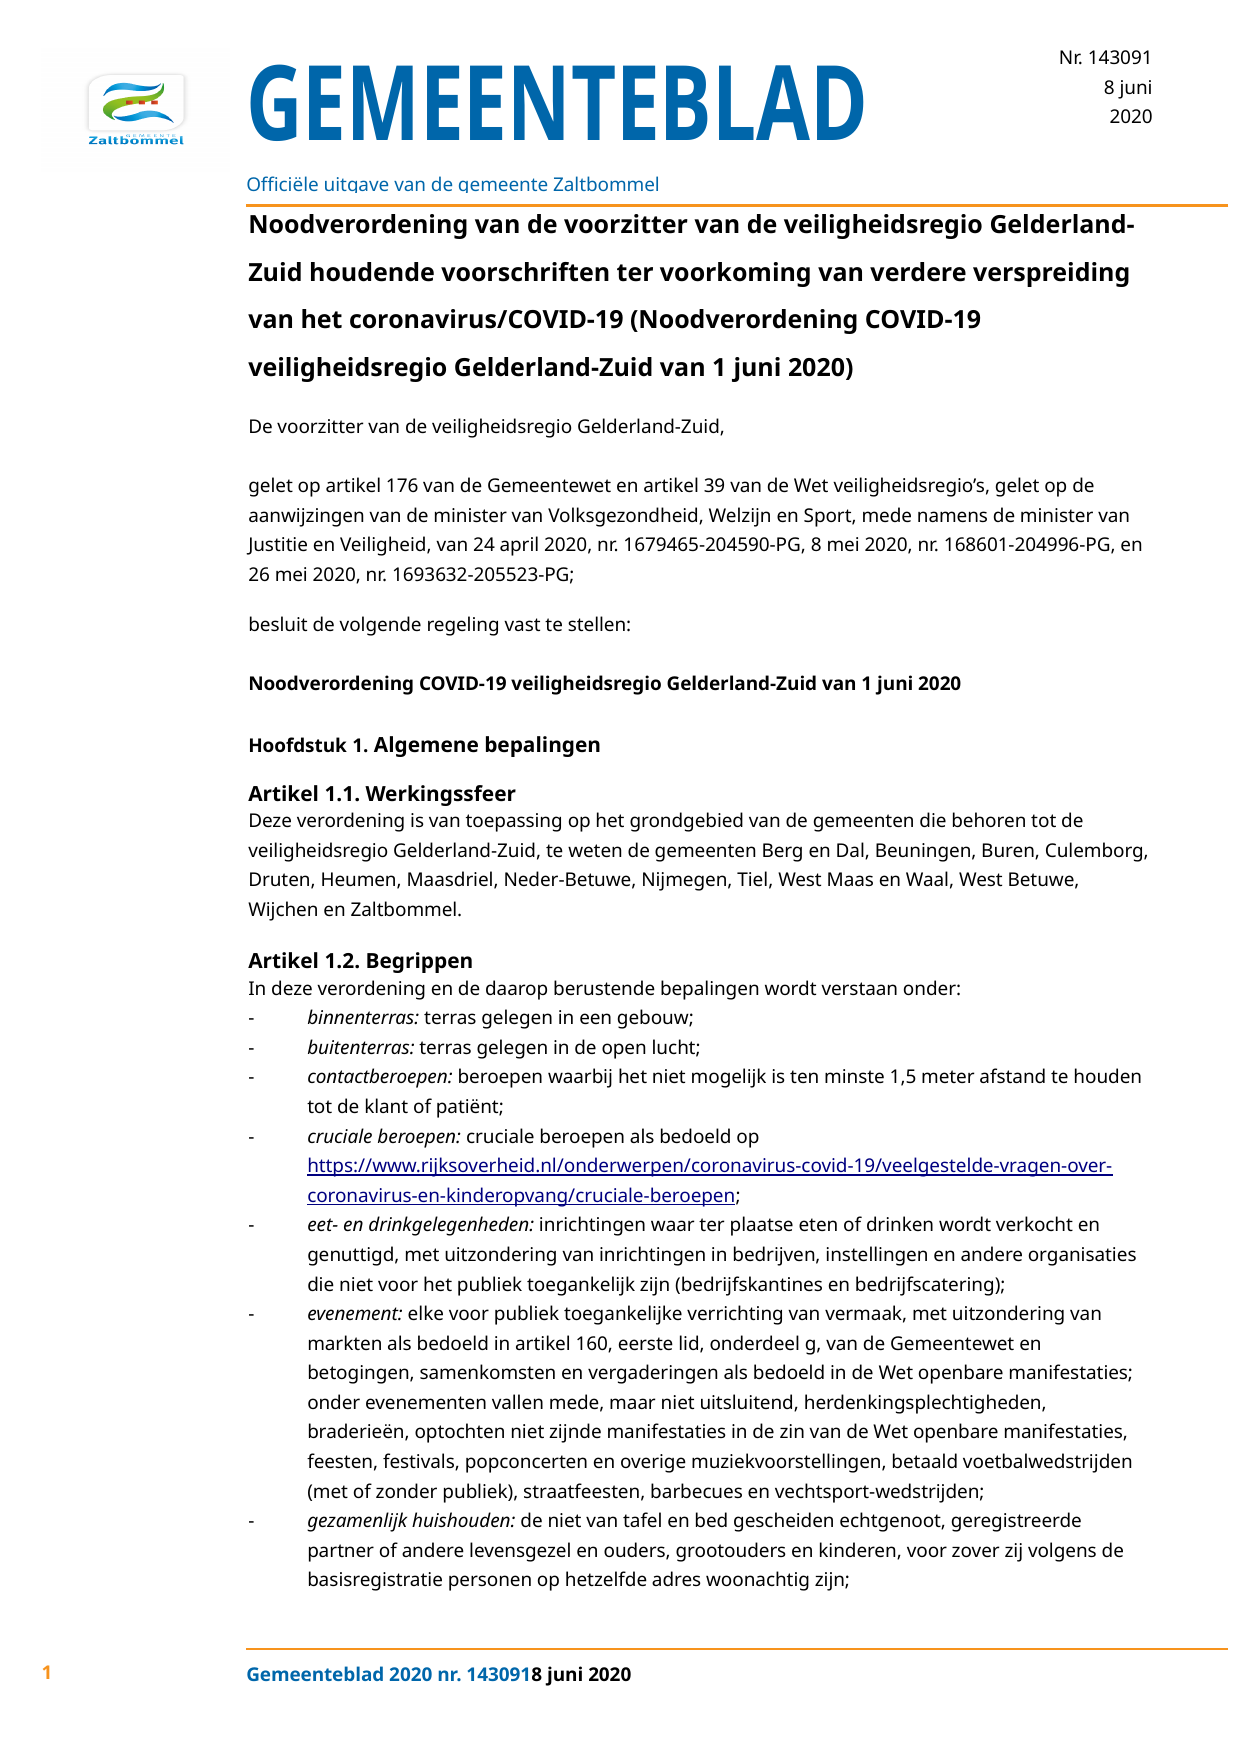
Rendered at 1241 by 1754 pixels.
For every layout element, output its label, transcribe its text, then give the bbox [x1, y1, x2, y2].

text Deze verordening is van toepassing op het grondgebied van de gemeenten die behoren tot de veiligheidsregio Gelderland-Zuid, te weten de gemeenten Berg en Dal, Beuningen, Buren, Culemborg, Druten, Heumen, Maasdriel, Neder-Betuwe, Nijmegen, Tiel, West Maas en Waal, West Betuwe, Wijchen en Zaltbommel. [248, 807, 1152, 922]
text besluit de volgende regeling vast te stellen: [248, 611, 1152, 637]
text De voorzitter van de veiligheidsregio Gelderland-Zuid, [248, 413, 1152, 439]
list evenement: elke voor publiek toegankelijke verrichting van vermaak, met uitzondering van markten als bedoeld in artikel 160, eerste lid, onderdeel g, van de Gemeentewet en betogingen, samenkomsten en vergaderingen als bedoeld in de Wet openbare manifestaties; onder evenementen vallen mede, maar niet uitsluitend, herdenkingsplechtigheden, braderieën, optochten niet zijnde manifestaties in de zin van de Wet openbare manifestaties, feesten, festivals, popconcerten en overige muziekvoorstellingen, betaald voetbalwedstrijden (met of zonder publiek), straatfeesten, barbecues en vechtsport-wedstrijden; [248, 1300, 1152, 1504]
list binnenterras: terras gelegen in een gebouw; [248, 1004, 1152, 1030]
text Noodverordening COVID-19 veiligheidsregio Gelderland-Zuid van 1 juni 2020 [248, 671, 1152, 696]
text In deze verordening en de daarop berustende bepalingen wordt verstaan onder: [248, 975, 1152, 1001]
text Noodverordening van de voorzitter van de veiligheidsregio Gelderland-Zuid houdende voorschriften ter voorkoming van verdere verspreiding van het coronavirus/COVID-19 (Noodverordening COVID-19 veiligheidsregio Gelderland-Zuid van 1 juni 2020) [248, 207, 1152, 384]
list eet- en drinkgelegenheden: inrichtingen waar ter plaatse eten of drinken wordt verkocht en genuttigd, met uitzondering van inrichtingen in bedrijven, instellingen en andere organisaties die niet voor het publiek toegankelijk zijn (bedrijfskantines en bedrijfscatering); [248, 1212, 1152, 1297]
text Artikel 1.1. Werkingssfeer [248, 779, 1152, 807]
list contactberoepen: beroepen waarbij het niet mogelijk is ten minste 1,5 meter afstand te houden tot de klant of patiënt; [248, 1064, 1152, 1119]
picture [41, 47, 231, 172]
text gelet op artikel 176 van de Gemeentewet en artikel 39 van de Wet veiligheidsregio’s, gelet op de aanwijzingen van de minister van Volksgezondheid, Welzijn en Sport, mede namens de minister van Justitie en Veiligheid, van 24 april 2020, nr. 1679465-204590-PG, 8 mei 2020, nr. 168601-204996-PG, en 26 mei 2020, nr. 1693632-205523-PG; [248, 472, 1152, 587]
text Artikel 1.2. Begrippen [248, 947, 1152, 975]
list gezamenlijk huishouden: de niet van tafel en bed gescheiden echtgenoot, geregistreerde partner of andere levensgezel en ouders, grootouders en kinderen, voor zover zij volgens de basisregistratie personen op hetzelfde adres woonachtig zijn; [248, 1507, 1152, 1592]
list buitenterras: terras gelegen in de open lucht; [248, 1034, 1152, 1060]
list cruciale beroepen: cruciale beroepen als bedoeld op https://www.rijksoverheid.nl/onderwerpen/coronavirus-covid-19/veelgestelde-vragen-over-coronavirus-en-kinderopvang/cruciale-beroepen; [248, 1123, 1152, 1208]
text Hoofdstuk 1. Algemene bepalingen [248, 730, 1152, 758]
